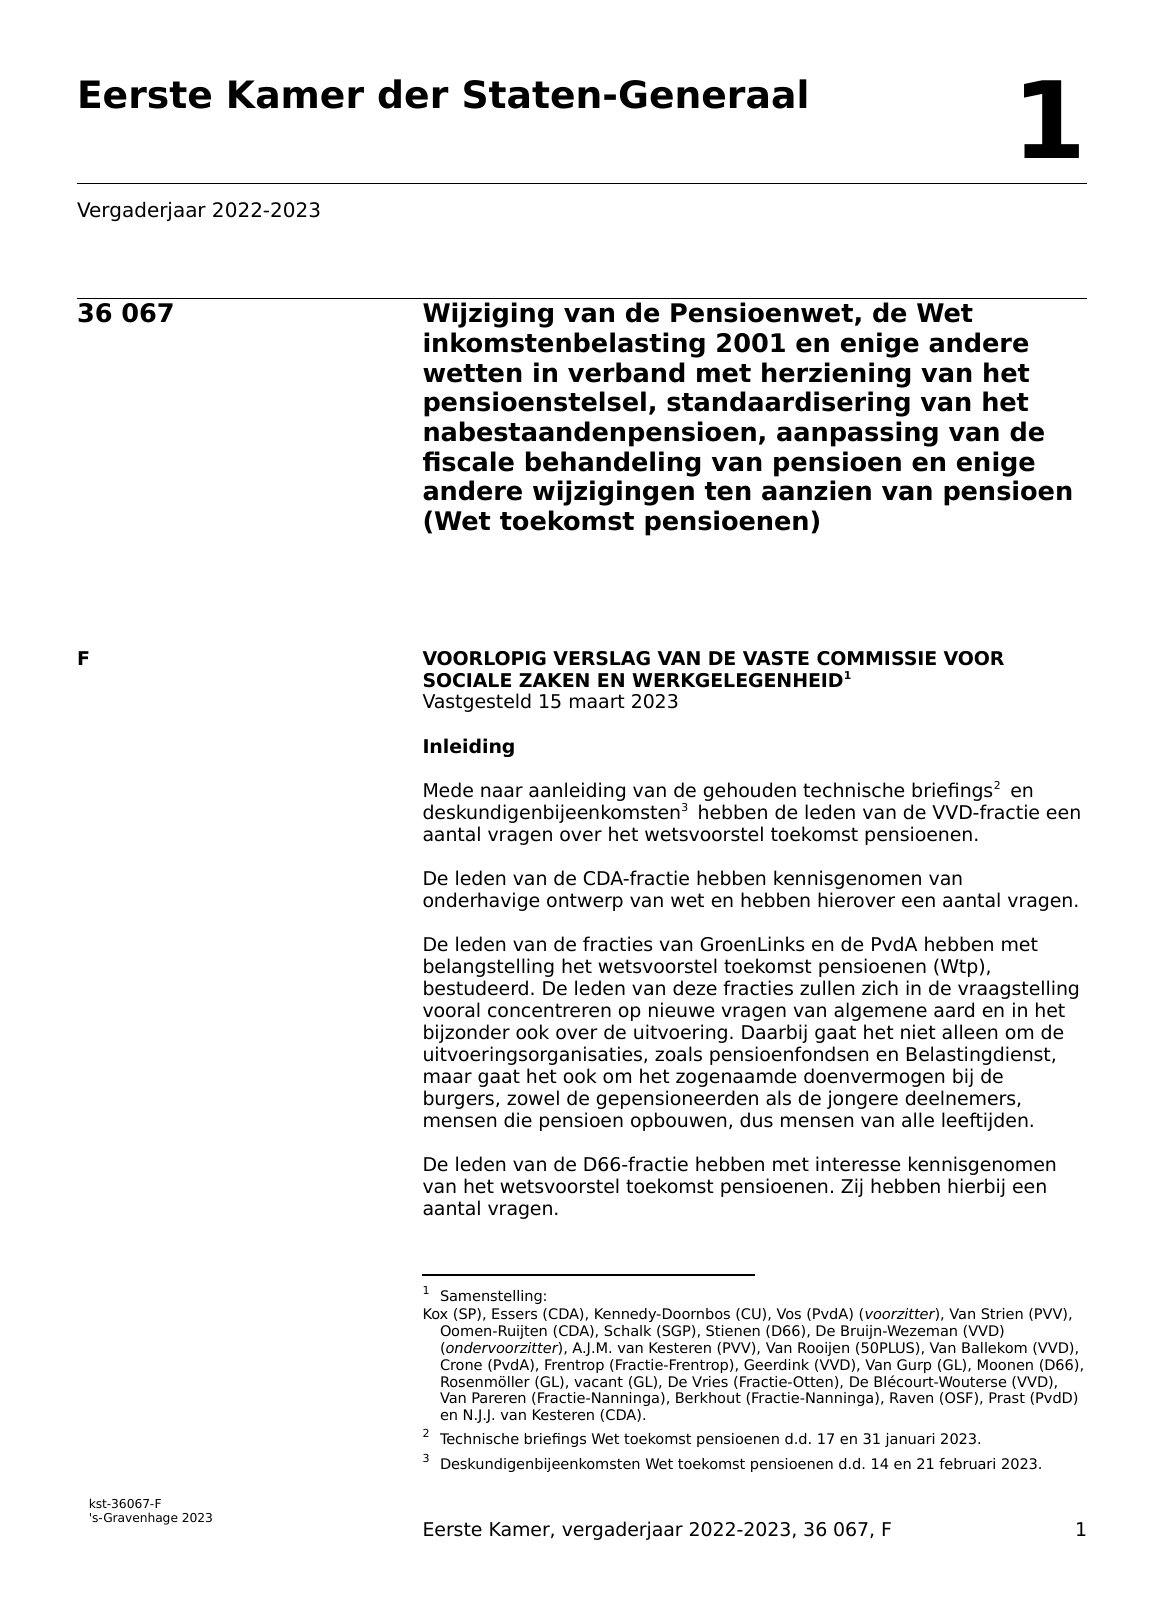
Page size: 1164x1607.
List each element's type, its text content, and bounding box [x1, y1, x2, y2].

text Vastgesteld 15 maart 2023 [422, 691, 1087, 713]
subtitle 36 067 Wijziging van de Pensioenwet, de Wet inkomstenbelasting 2001 en enige andere wetten in verband met herziening van het pensioenstelsel, standaardisering van het nabestaandenpensioen, aanpassing van de fiscale behandeling van pensioen en enige andere wijzigingen ten aanzien van pensioen (Wet toekomst pensioenen) [77, 299, 1087, 536]
text De leden van de fracties van GroenLinks en de PvdA hebben met belangstelling het wetsvoorstel toekomst pensioenen (Wtp), bestudeerd. De leden van deze fracties zullen zich in de vraagstelling vooral concentreren op nieuwe vragen van algemene aard en in het bijzonder ook over de uitvoering. Daarbij gaat het niet alleen om de uitvoeringsorganisaties, zoals pensioenfondsen en Belastingdienst, maar gaat het ook om het zogenaamde doenvermogen bij de burgers, zowel de gepensioneerden als de jongere deelnemers, mensen die pensioen opbouwen, dus mensen van alle leeftijden. [422, 934, 1087, 1132]
text De leden van de D66-fractie hebben met interesse kennisgenomen van het wetsvoorstel toekomst pensioenen. Zij hebben hierbij een aantal vragen. [422, 1154, 1087, 1220]
text kst-36067-F [88, 1497, 323, 1511]
text Technische briefings Wet toekomst pensioenen d.d. 17 en 31 januari 2023. [422, 1427, 1087, 1449]
text De leden van de CDA-fractie hebben kennisgenomen van onderhavige ontwerp van wet en hebben hierover een aantal vragen. [422, 868, 1087, 912]
text Mede naar aanleiding van de gehouden technische briefings en deskundigenbijeenkomsten hebben de leden van de VVD-fractie een aantal vragen over het wetsvoorstel toekomst pensioenen. [422, 780, 1087, 846]
table_header Eerste Kamer der Staten-Generaal [77, 59, 886, 183]
text Deskundigenbijeenkomsten Wet toekomst pensioenen d.d. 14 en 21 februari 2023. [422, 1452, 1087, 1474]
subtitle F VOORLOPIG VERSLAG VAN DE VASTE COMMISSIE VOOR SOCIALE ZAKEN EN WERKGELEGENHEID [77, 647, 1087, 691]
table_header 1 [886, 59, 1087, 183]
text 's-Gravenhage 2023 [88, 1511, 323, 1525]
text Kox (SP), Essers (CDA), Kennedy-Doornbos (CU), Vos (PvdA) (voorzitter), Van Strien (PVV), Oomen-Ruijten (CDA), Schalk (SGP), Stienen (D66), De Bruijn-Wezeman (VVD) (ondervoorzitter), A.J.M. van Kesteren (PVV), Van Rooijen (50PLUS), Van Ballekom (VVD), Crone (PvdA), Frentrop (Fractie-Frentrop), Geerdink (VVD), Van Gurp (GL), Moonen (D66), Rosenmöller (GL), vacant (GL), De Vries (Fractie-Otten), De Blécourt-Wouterse (VVD), Van Pareren (Fractie-Nanninga), Berkhout (Fractie-Nanninga), Raven (OSF), Prast (PvdD) en N.J.J. van Kesteren (CDA). [422, 1306, 1087, 1424]
text Samenstelling: [422, 1284, 1087, 1306]
subtitle Inleiding [422, 736, 1087, 758]
table_cell Vergaderjaar 2022-2023 [77, 184, 1087, 298]
